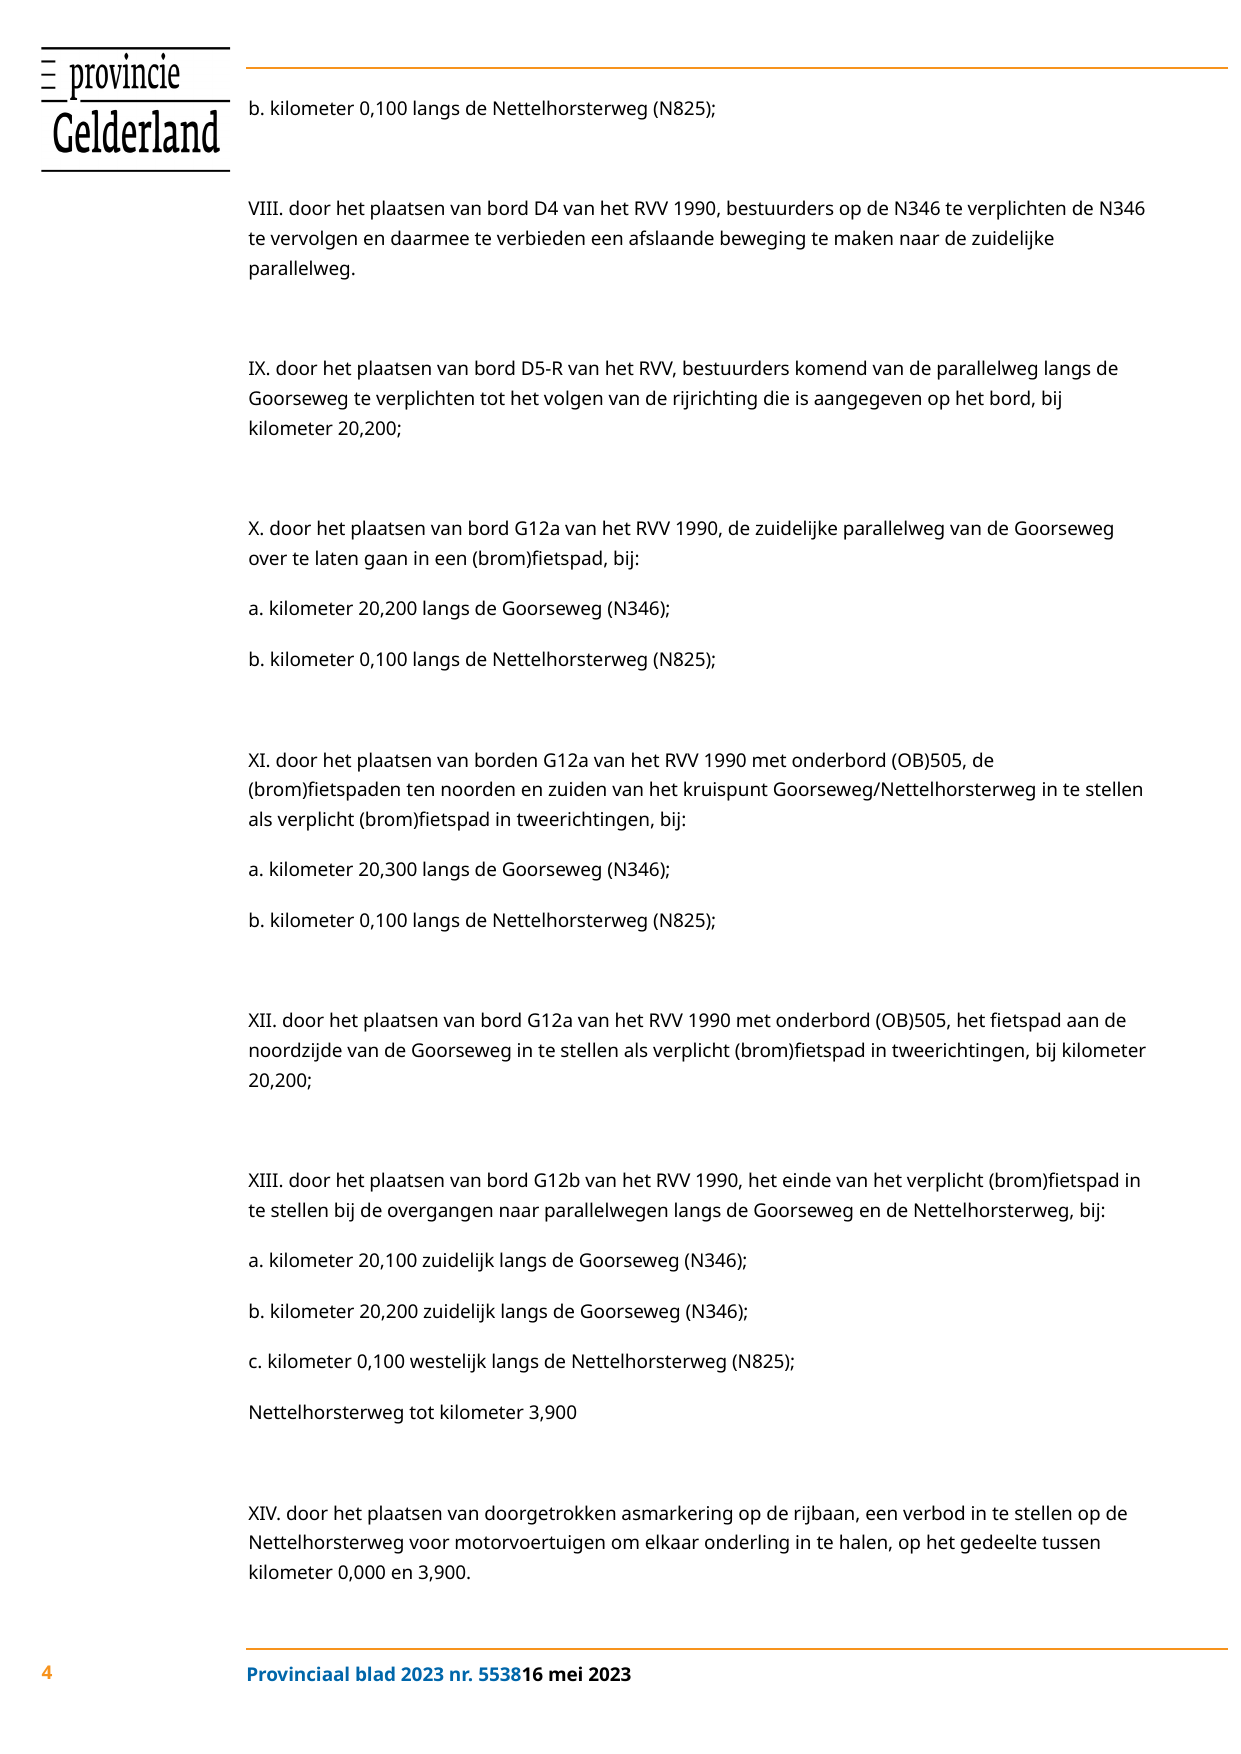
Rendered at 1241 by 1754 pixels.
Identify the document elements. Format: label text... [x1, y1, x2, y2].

text b. kilometer 0,100 langs de Nettelhorsterweg (N825); [248, 95, 1152, 121]
text a. kilometer 20,300 langs de Goorseweg (N346); [248, 856, 1152, 882]
text b. kilometer 20,200 zuidelijk langs de Goorseweg (N346); [248, 1298, 1152, 1324]
picture [41, 47, 231, 172]
text X. door het plaatsen van bord G12a van het RVV 1990, de zuidelijke parallelweg van de Goorseweg over te laten gaan in een (brom)fietspad, bij: [248, 516, 1152, 571]
text b. kilometer 0,100 langs de Nettelhorsterweg (N825); [248, 646, 1152, 672]
text a. kilometer 20,200 langs de Goorseweg (N346); [248, 596, 1152, 621]
text VIII. door het plaatsen van bord D4 van het RVV 1990, bestuurders op de N346 te verplichten de N346 te vervolgen en daarmee te verbieden een afslaande beweging te maken naar de zuidelijke parallelweg. [248, 196, 1152, 281]
text XIII. door het plaatsen van bord G12b van het RVV 1990, het einde van het verplicht (brom)fietspad in te stellen bij de overgangen naar parallelwegen langs de Goorseweg en de Nettelhorsterweg, bij: [248, 1168, 1152, 1223]
text Nettelhorsterweg tot kilometer 3,900 [248, 1399, 1152, 1425]
text IX. door het plaatsen van bord D5-R van het RVV, bestuurders komend van de parallelweg langs de Goorseweg te verplichten tot het volgen van de rijrichting die is aangegeven op het bord, bij kilometer 20,200; [248, 356, 1152, 441]
text b. kilometer 0,100 langs de Nettelhorsterweg (N825); [248, 907, 1152, 933]
text XII. door het plaatsen van bord G12a van het RVV 1990 met onderbord (OB)505, het fietspad aan de noordzijde van de Goorseweg in te stellen als verplicht (brom)fietspad in tweerichtingen, bij kilometer 20,200; [248, 1008, 1152, 1093]
text XIV. door het plaatsen van doorgetrokken asmarkering op de rijbaan, een verbod in te stellen op de Nettelhorsterweg voor motorvoertuigen om elkaar onderling in te halen, op het gedeelte tussen kilometer 0,000 en 3,900. [248, 1500, 1152, 1585]
text a. kilometer 20,100 zuidelijk langs de Goorseweg (N346); [248, 1248, 1152, 1273]
text XI. door het plaatsen van borden G12a van het RVV 1990 met onderbord (OB)505, de (brom)fietspaden ten noorden en zuiden van het kruispunt Goorseweg/Nettelhorsterweg in te stellen als verplicht (brom)fietspad in tweerichtingen, bij: [248, 747, 1152, 832]
text c. kilometer 0,100 westelijk langs de Nettelhorsterweg (N825); [248, 1348, 1152, 1374]
